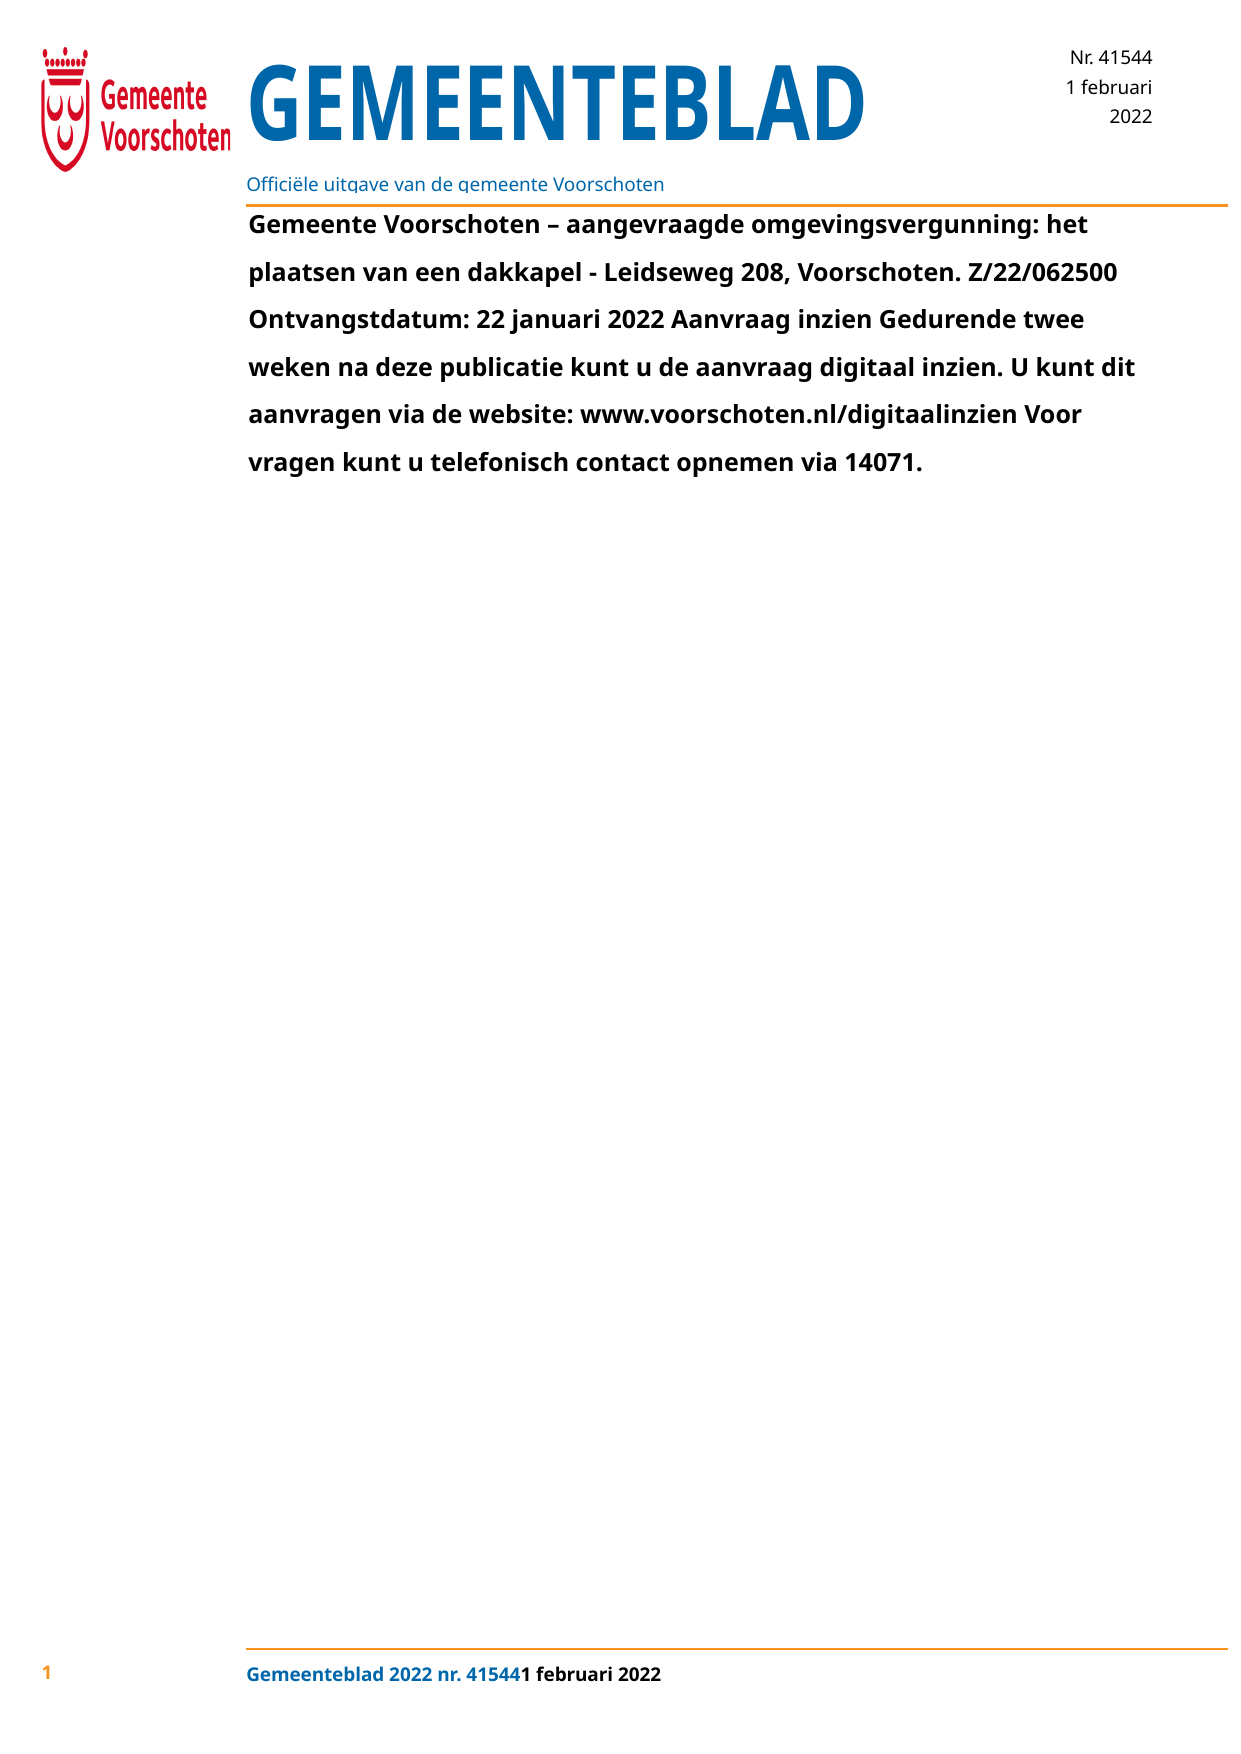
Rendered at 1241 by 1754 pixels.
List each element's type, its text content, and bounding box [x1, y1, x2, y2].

picture [41, 47, 231, 172]
text Gemeente Voorschoten – aangevraagde omgevingsvergunning: het plaatsen van een dakkapel - Leidseweg 208, Voorschoten. Z/22/062500 Ontvangstdatum: 22 januari 2022 Aanvraag inzien Gedurende twee weken na deze publicatie kunt u de aanvraag digitaal inzien. U kunt dit aanvragen via de website: www.voorschoten.nl/digitaalinzien Voor vragen kunt u telefonisch contact opnemen via 14071. [248, 207, 1152, 479]
